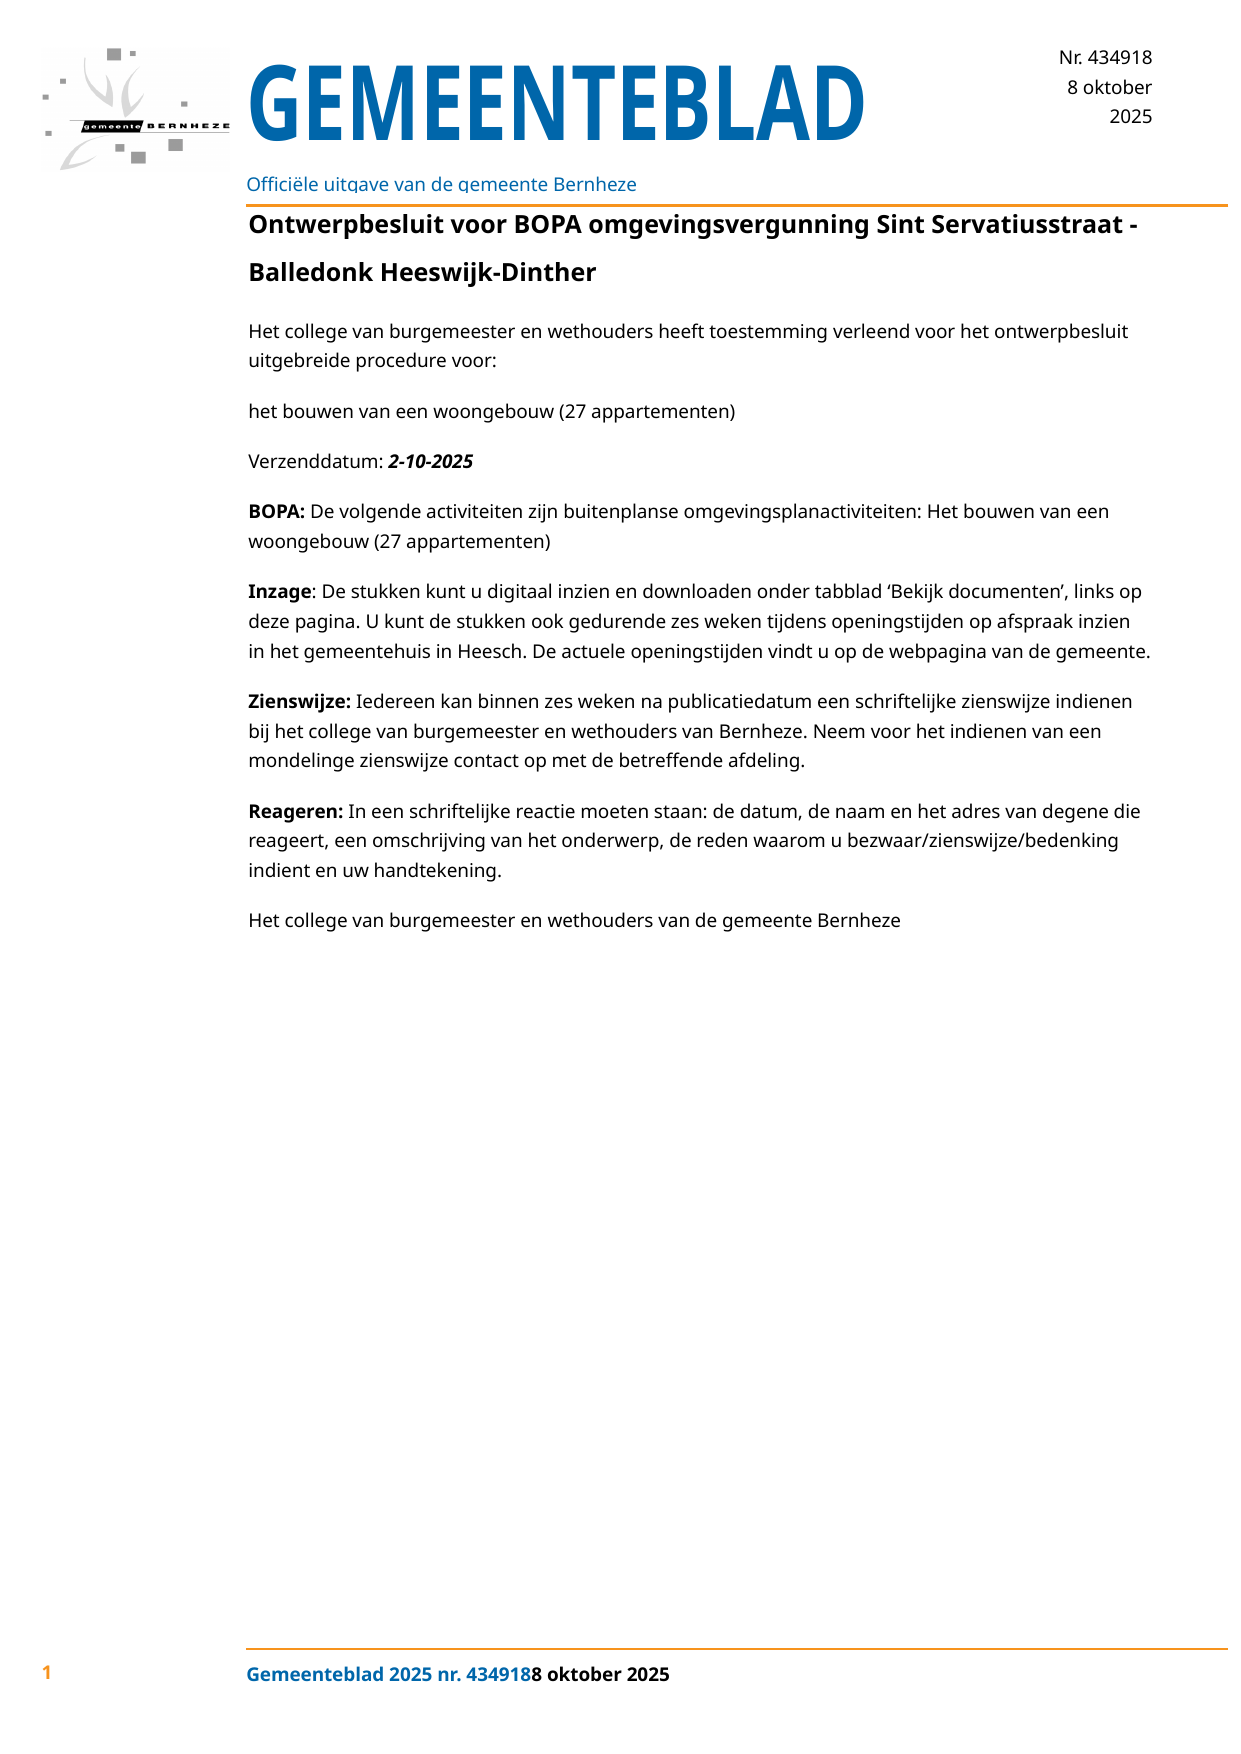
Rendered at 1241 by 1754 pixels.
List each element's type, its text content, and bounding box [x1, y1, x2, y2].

text het bouwen van een woongebouw (27 appartementen) [248, 398, 1152, 424]
text Zienswijze: Iedereen kan binnen zes weken na publicatiedatum een schriftelijke zienswijze indienen bij het college van burgemeester en wethouders van Bernheze. Neem voor het indienen van een mondelinge zienswijze contact op met de betreffende afdeling. [248, 688, 1152, 773]
text Inzage: De stukken kunt u digitaal inzien en downloaden onder tabblad ‘Bekijk documenten’, links op deze pagina. U kunt de stukken ook gedurende zes weken tijdens openingstijden op afspraak inzien in het gemeentehuis in Heesch. De actuele openingstijden vindt u op de webpagina van de gemeente. [248, 579, 1152, 664]
text Reageren: In een schriftelijke reactie moeten staan: de datum, de naam en het adres van degene die reageert, een omschrijving van het onderwerp, de reden waarom u bezwaar/zienswijze/bedenking indient en uw handtekening. [248, 798, 1152, 883]
text Verzenddatum: 2-10-2025 [248, 448, 1152, 474]
text Het college van burgemeester en wethouders heeft toestemming verleend voor het ontwerpbesluit uitgebreide procedure voor: [248, 318, 1152, 373]
picture [41, 47, 231, 172]
text Het college van burgemeester en wethouders van de gemeente Bernheze [248, 907, 1152, 933]
text Ontwerpbesluit voor BOPA omgevingsvergunning Sint Servatiusstraat - Balledonk Heeswijk-Dinther [248, 207, 1152, 288]
text BOPA: De volgende activiteiten zijn buitenplanse omgevingsplanactiviteiten: Het bouwen van een woongebouw (27 appartementen) [248, 499, 1152, 554]
